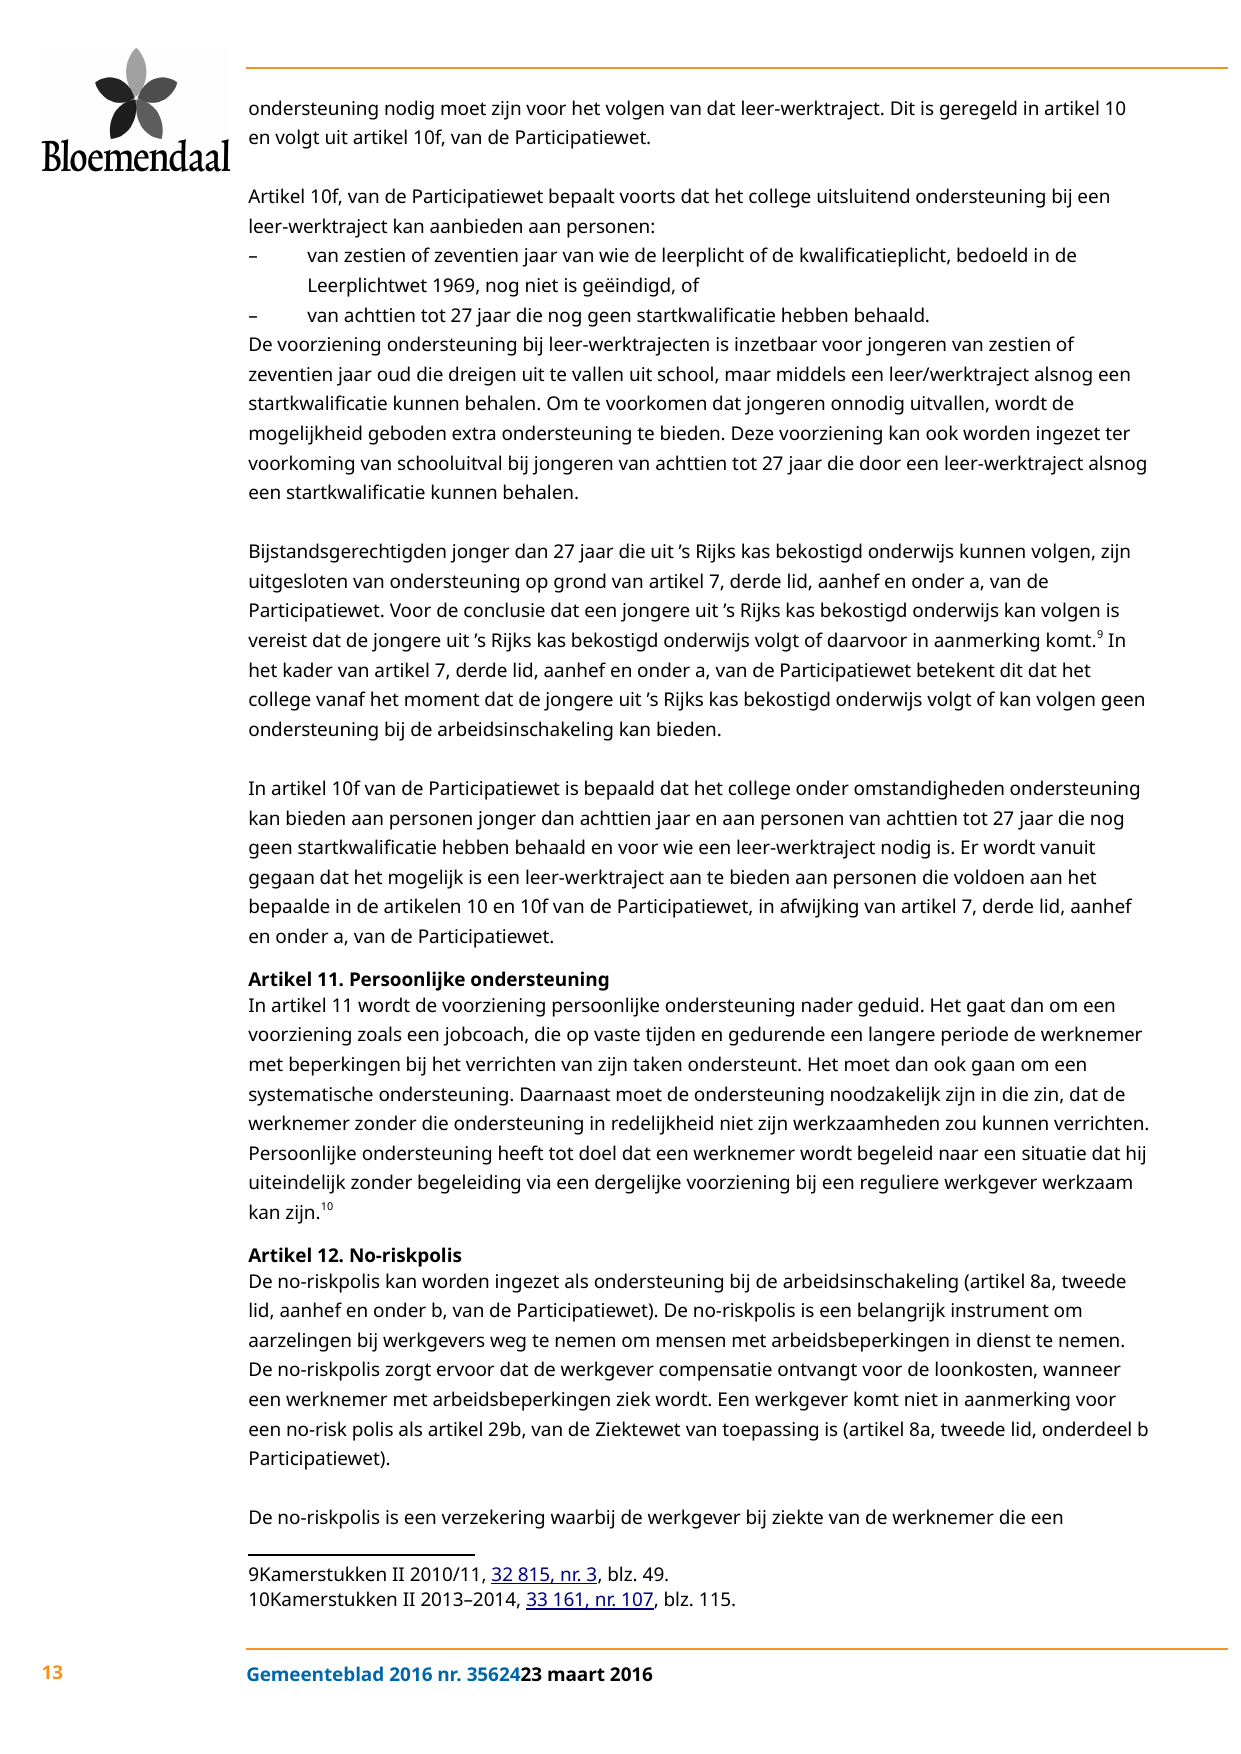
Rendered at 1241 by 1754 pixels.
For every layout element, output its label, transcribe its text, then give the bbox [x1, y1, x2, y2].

text De no-riskpolis kan worden ingezet als ondersteuning bij de arbeidsinschakeling (artikel 8a, tweede lid, aanhef en onder b, van de Participatiewet). De no-riskpolis is een belangrijk instrument om aarzelingen bij werkgevers weg te nemen om mensen met arbeidsbeperkingen in dienst te nemen. De no-riskpolis zorgt ervoor dat de werkgever compensatie ontvangt voor de loonkosten, wanneer een werknemer met arbeidsbeperkingen ziek wordt. Een werkgever komt niet in aanmerking voor een no-risk polis als artikel 29b, van de Ziektewet van toepassing is (artikel 8a, tweede lid, onderdeel b Participatiewet). [248, 1268, 1152, 1471]
text Artikel 12. No-riskpolis [248, 1242, 1152, 1268]
text De no-riskpolis is een verzekering waarbij de werkgever bij ziekte van de werknemer die een [248, 1504, 1152, 1530]
text Kamerstukken II 2013–2014, 33 161, nr. 107, blz. 115. [248, 1586, 1152, 1612]
text De voorziening ondersteuning bij leer-werktrajecten is inzetbaar voor jongeren van zestien of zeventien jaar oud die dreigen uit te vallen uit school, maar middels een leer/werktraject alsnog een startkwalificatie kunnen behalen. Om te voorkomen dat jongeren onnodig uitvallen, wordt de mogelijkheid geboden extra ondersteuning te bieden. Deze voorziening kan ook worden ingezet ter voorkoming van schooluitval bij jongeren van achttien tot 27 jaar die door een leer-werktraject alsnog een startkwalificatie kunnen behalen. [248, 331, 1152, 505]
list van achttien tot 27 jaar die nog geen startkwalificatie hebben behaald. [248, 302, 1152, 328]
text In artikel 10f van de Participatiewet is bepaald dat het college onder omstandigheden ondersteuning kan bieden aan personen jonger dan achttien jaar en aan personen van achttien tot 27 jaar die nog geen startkwalificatie hebben behaald en voor wie een leer-werktraject nodig is. Er wordt vanuit gegaan dat het mogelijk is een leer-werktraject aan te bieden aan personen die voldoen aan het bepaalde in de artikelen 10 en 10f van de Participatiewet, in afwijking van artikel 7, derde lid, aanhef en onder a, van de Participatiewet. [248, 775, 1152, 949]
text Bijstandsgerechtigden jonger dan 27 jaar die uit ’s Rijks kas bekostigd onderwijs kunnen volgen, zijn uitgesloten van ondersteuning op grond van artikel 7, derde lid, aanhef en onder a, van de Participatiewet. Voor de conclusie dat een jongere uit ’s Rijks kas bekostigd onderwijs kan volgen is vereist dat de jongere uit ’s Rijks kas bekostigd onderwijs volgt of daarvoor in aanmerking komt. In het kader van artikel 7, derde lid, aanhef en onder a, van de Participatiewet betekent dit dat het college vanaf het moment dat de jongere uit ’s Rijks kas bekostigd onderwijs volgt of kan volgen geen ondersteuning bij de arbeidsinschakeling kan bieden. [248, 538, 1152, 742]
text In artikel 11 wordt de voorziening persoonlijke ondersteuning nader geduid. Het gaat dan om een voorziening zoals een jobcoach, die op vaste tijden en gedurende een langere periode de werknemer met beperkingen bij het verrichten van zijn taken ondersteunt. Het moet dan ook gaan om een systematische ondersteuning. Daarnaast moet de ondersteuning noodzakelijk zijn in die zin, dat de werknemer zonder die ondersteuning in redelijkheid niet zijn werkzaamheden zou kunnen verrichten. Persoonlijke ondersteuning heeft tot doel dat een werknemer wordt begeleid naar een situatie dat hij uiteindelijk zonder begeleiding via een dergelijke voorziening bij een reguliere werkgever werkzaam kan zijn. [248, 992, 1152, 1225]
list van zestien of zeventien jaar van wie de leerplicht of de kwalificatieplicht, bedoeld in de Leerplichtwet 1969, nog niet is geëindigd, of [248, 243, 1152, 298]
text ondersteuning nodig moet zijn voor het volgen van dat leer-werktraject. Dit is geregeld in artikel 10 en volgt uit artikel 10f, van de Participatiewet. [248, 95, 1152, 150]
text Kamerstukken II 2010/11, 32 815, nr. 3, blz. 49. [248, 1561, 1152, 1586]
text Artikel 11. Persoonlijke ondersteuning [248, 966, 1152, 992]
picture [41, 47, 231, 172]
text Artikel 10f, van de Participatiewet bepaalt voorts dat het college uitsluitend ondersteuning bij een leer-werktraject kan aanbieden aan personen: [248, 183, 1152, 239]
